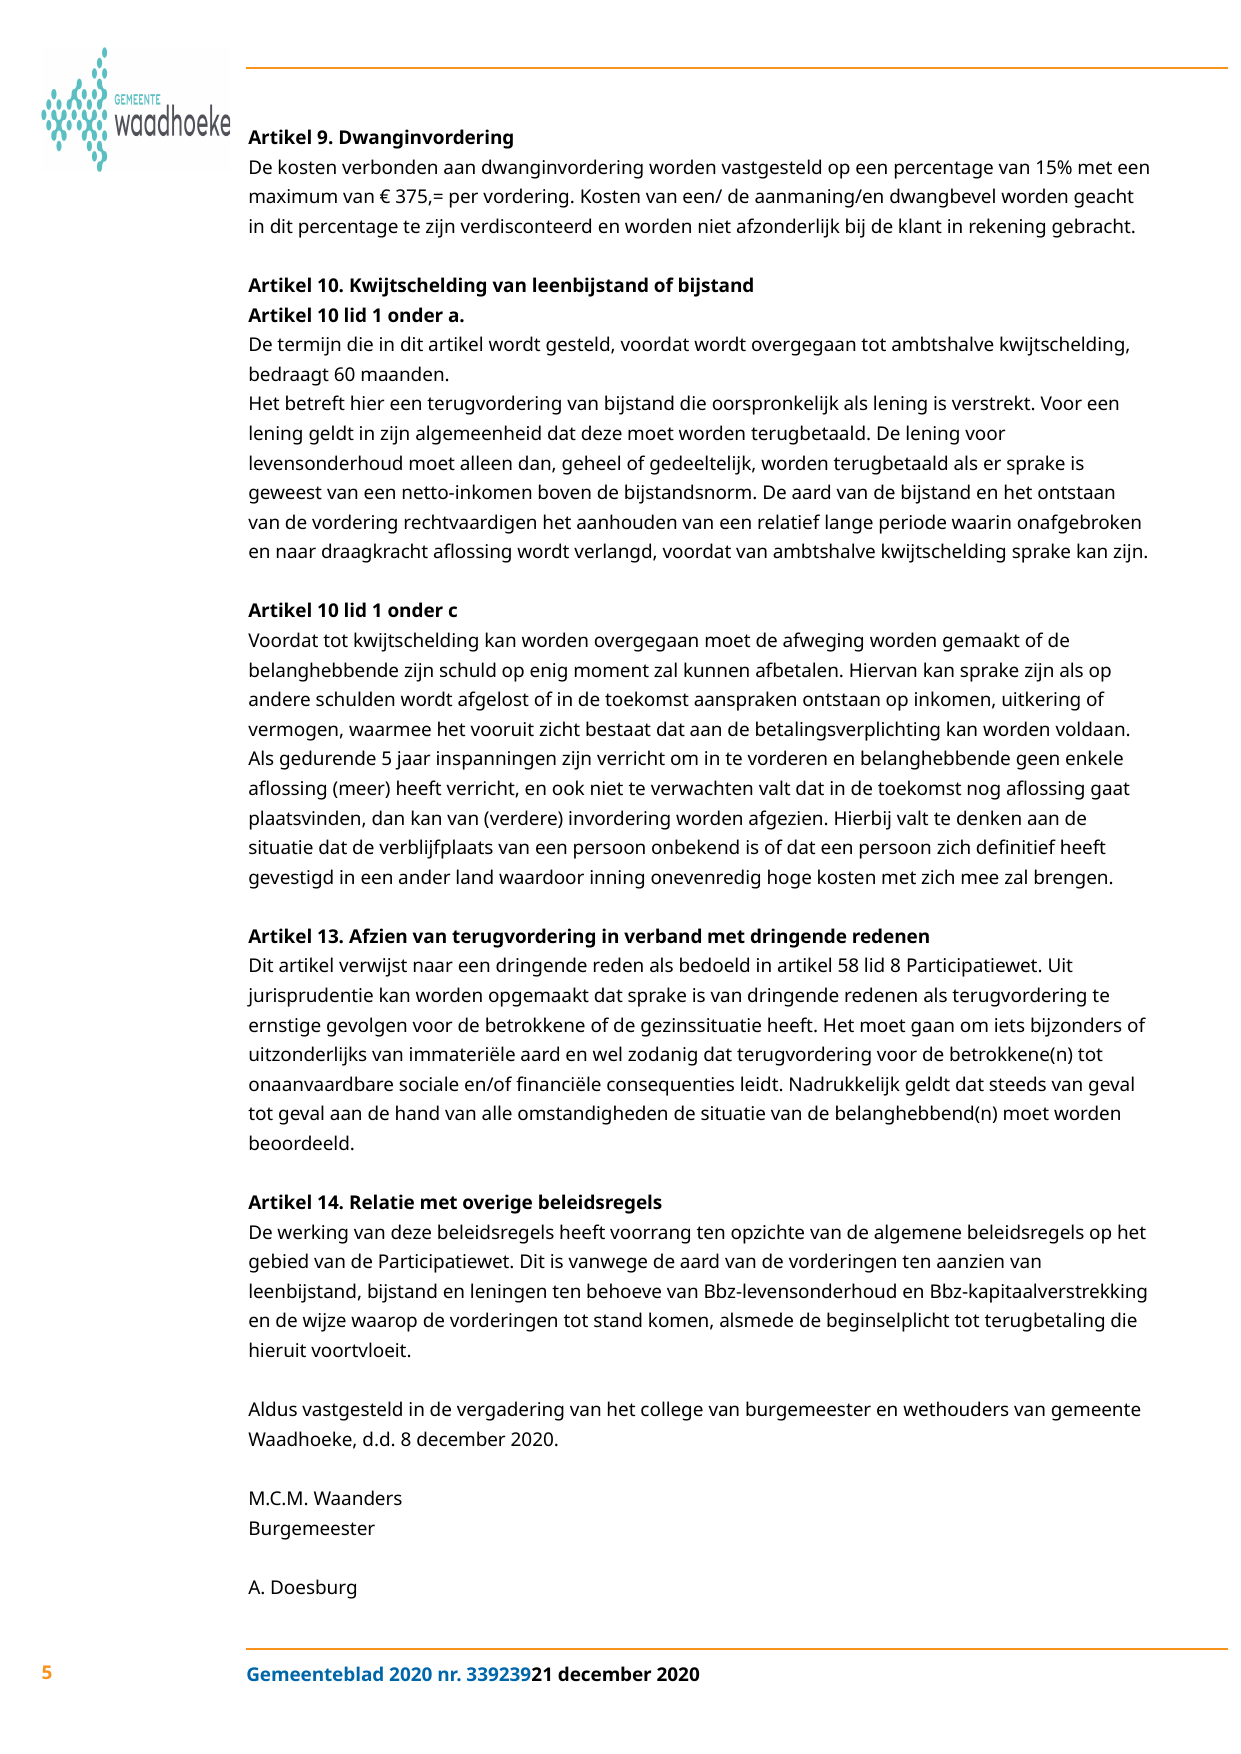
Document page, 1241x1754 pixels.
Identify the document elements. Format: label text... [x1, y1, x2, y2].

text Het betreft hier een terugvordering van bijstand die oorspronkelijk als lening is verstrekt. Voor een lening geldt in zijn algemeenheid dat deze moet worden terugbetaald. De lening voor levensonderhoud moet alleen dan, geheel of gedeeltelijk, worden terugbetaald als er sprake is geweest van een netto-inkomen boven de bijstandsnorm. De aard van de bijstand en het ontstaan van de vordering rechtvaardigen het aanhouden van een relatief lange periode waarin onafgebroken en naar draagkracht aflossing wordt verlangd, voordat van ambtshalve kwijtschelding sprake kan zijn. [248, 391, 1152, 564]
text De termijn die in dit artikel wordt gesteld, voordat wordt overgegaan tot ambtshalve kwijtschelding, bedraagt 60 maanden. [248, 331, 1152, 387]
text Artikel 10 lid 1 onder c [248, 598, 1152, 623]
text De kosten verbonden aan dwanginvordering worden vastgesteld op een percentage van 15% met een maximum van € 375,= per vordering. Kosten van een/ de aanmaning/en dwangbevel worden geacht in dit percentage te zijn verdisconteerd en worden niet afzonderlijk bij de klant in rekening gebracht. [248, 154, 1152, 239]
text De werking van deze beleidsregels heeft voorrang ten opzichte van de algemene beleidsregels op het gebied van de Participatiewet. Dit is vanwege de aard van de vorderingen ten aanzien van leenbijstand, bijstand en leningen ten behoeve van Bbz-levensonderhoud en Bbz-kapitaalverstrekking en de wijze waarop de vorderingen tot stand komen, alsmede de beginselplicht tot terugbetaling die hieruit voortvloeit. [248, 1219, 1152, 1363]
text Artikel 10 lid 1 onder a. [248, 302, 1152, 328]
text Als gedurende 5 jaar inspanningen zijn verricht om in te vorderen en belanghebbende geen enkele aflossing (meer) heeft verricht, en ook niet te verwachten valt dat in de toekomst nog aflossing gaat plaatsvinden, dan kan van (verdere) invordering worden afgezien. Hierbij valt te denken aan de situatie dat de verblijfplaats van een persoon onbekend is of dat een persoon zich definitief heeft gevestigd in een ander land waardoor inning onevenredig hoge kosten met zich mee zal brengen. [248, 746, 1152, 890]
text A. Doesburg [248, 1574, 1152, 1600]
picture [41, 47, 231, 172]
text Burgemeester [248, 1515, 1152, 1541]
text Artikel 14. Relatie met overige beleidsregels [248, 1189, 1152, 1215]
text M.C.M. Waanders [248, 1485, 1152, 1511]
text Aldus vastgesteld in de vergadering van het college van burgemeester en wethouders van gemeente Waadhoeke, d.d. 8 december 2020. [248, 1396, 1152, 1452]
text Artikel 13. Afzien van terugvordering in verband met dringende redenen [248, 923, 1152, 949]
text Dit artikel verwijst naar een dringende reden als bedoeld in artikel 58 lid 8 Participatiewet. Uit jurisprudentie kan worden opgemaakt dat sprake is van dringende redenen als terugvordering te ernstige gevolgen voor de betrokkene of de gezinssituatie heeft. Het moet gaan om iets bijzonders of uitzonderlijks van immateriële aard en wel zodanig dat terugvordering voor de betrokkene(n) tot onaanvaardbare sociale en/of financiële consequenties leidt. Nadrukkelijk geldt dat steeds van geval tot geval aan de hand van alle omstandigheden de situatie van de belanghebbend(n) moet worden beoordeeld. [248, 953, 1152, 1156]
text Artikel 10. Kwijtschelding van leenbijstand of bijstand [248, 272, 1152, 298]
text Voordat tot kwijtschelding kan worden overgegaan moet de afweging worden gemaakt of de belanghebbende zijn schuld op enig moment zal kunnen afbetalen. Hiervan kan sprake zijn als op andere schulden wordt afgelost of in de toekomst aanspraken ontstaan op inkomen, uitkering of vermogen, waarmee het vooruit zicht bestaat dat aan de betalingsverplichting kan worden voldaan. [248, 627, 1152, 742]
text Artikel 9. Dwanginvordering [248, 124, 1152, 150]
